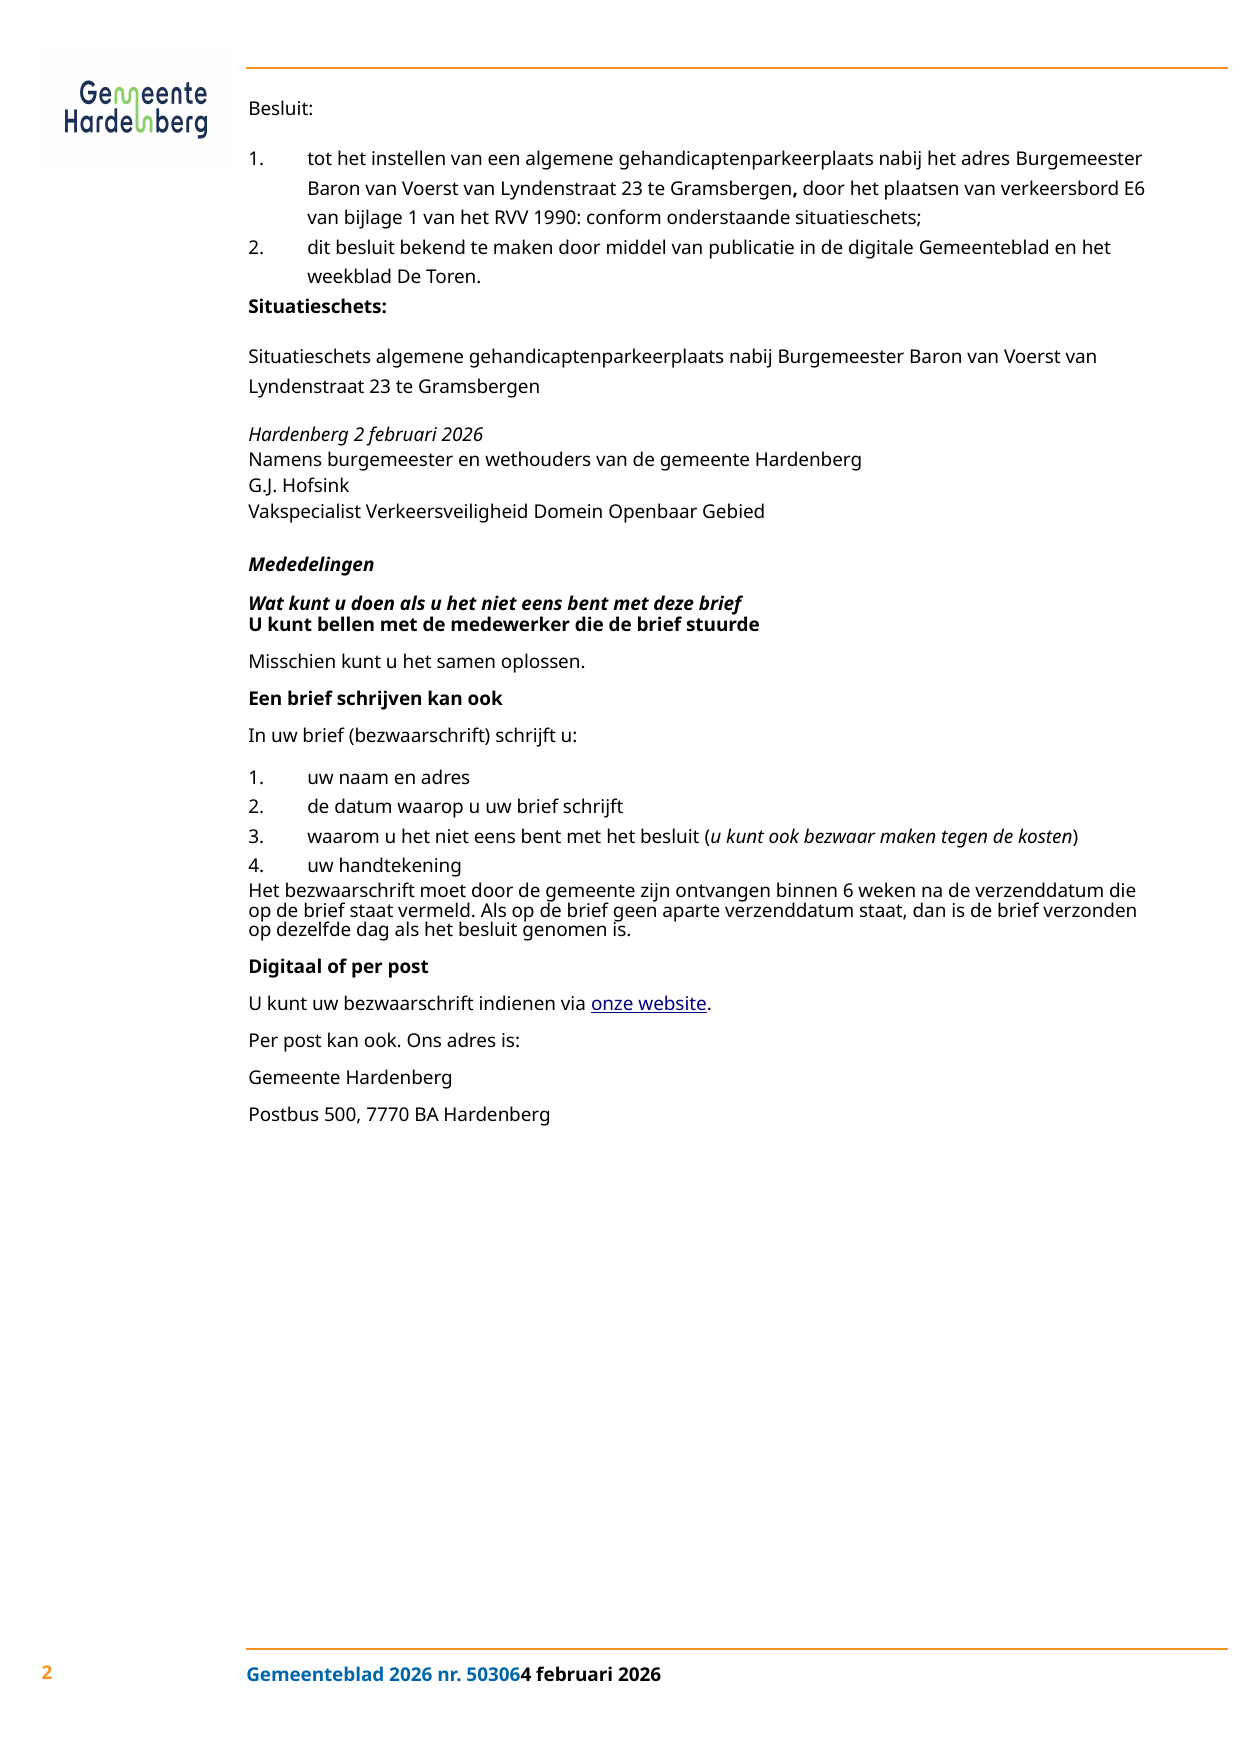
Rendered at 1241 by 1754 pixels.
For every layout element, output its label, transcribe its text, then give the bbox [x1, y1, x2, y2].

text Namens burgemeester en wethouders van de gemeente Hardenberg [248, 447, 1152, 472]
text In uw brief (bezwaarschrift) schrijft u: [248, 727, 1152, 746]
list uw handtekening [248, 853, 1152, 878]
list de datum waarop u uw brief schrijft [248, 793, 1152, 819]
list tot het instellen van een algemene gehandicaptenparkeerplaats nabij het adres Burgemeester Baron van Voerst van Lyndenstraat 23 te Gramsbergen, door het plaatsen van verkeersbord E6 van bijlage 1 van het RVV 1990: conform onderstaande situatieschets; [248, 145, 1152, 230]
text Misschien kunt u het samen oplossen. [248, 653, 1152, 672]
text Hardenberg 2 februari 2026 [248, 421, 1152, 447]
text Situatieschets algemene gehandicaptenparkeerplaats nabij Burgemeester Baron van Voerst van Lyndenstraat 23 te Gramsbergen [248, 343, 1152, 399]
text U kunt uw bezwaarschrift indienen via onze website. [248, 995, 1152, 1014]
text Wat kunt u doen als u het niet eens bent met deze brief [248, 590, 1152, 616]
text Vakspecialist Verkeersveiligheid Domein Openbaar Gebied [248, 498, 1152, 524]
text Postbus 500, 7770 BA Hardenberg [248, 1106, 1152, 1125]
text Besluit: [248, 95, 1152, 121]
text Per post kan ook. Ons adres is: [248, 1032, 1152, 1051]
text U kunt bellen met de medewerker die de brief stuurde [248, 616, 1152, 635]
list waarom u het niet eens bent met het besluit (u kunt ook bezwaar maken tegen de kosten) [248, 823, 1152, 849]
text Mededelingen [248, 551, 1152, 577]
text Digitaal of per post [248, 958, 1152, 977]
list uw naam en adres [248, 764, 1152, 790]
text Gemeente Hardenberg [248, 1069, 1152, 1088]
text Het bezwaarschrift moet door de gemeente zijn ontvangen binnen 6 weken na de verzenddatum die op de brief staat vermeld. Als op de brief geen aparte verzenddatum staat, dan is de brief verzonden op dezelfde dag als het besluit genomen is. [248, 882, 1152, 940]
text G.J. Hofsink [248, 472, 1152, 498]
text Situatieschets: [248, 293, 1152, 319]
picture [41, 47, 231, 172]
text Een brief schrijven kan ook [248, 690, 1152, 709]
list dit besluit bekend te maken door middel van publicatie in de digitale Gemeenteblad en het weekblad De Toren. [248, 234, 1152, 289]
